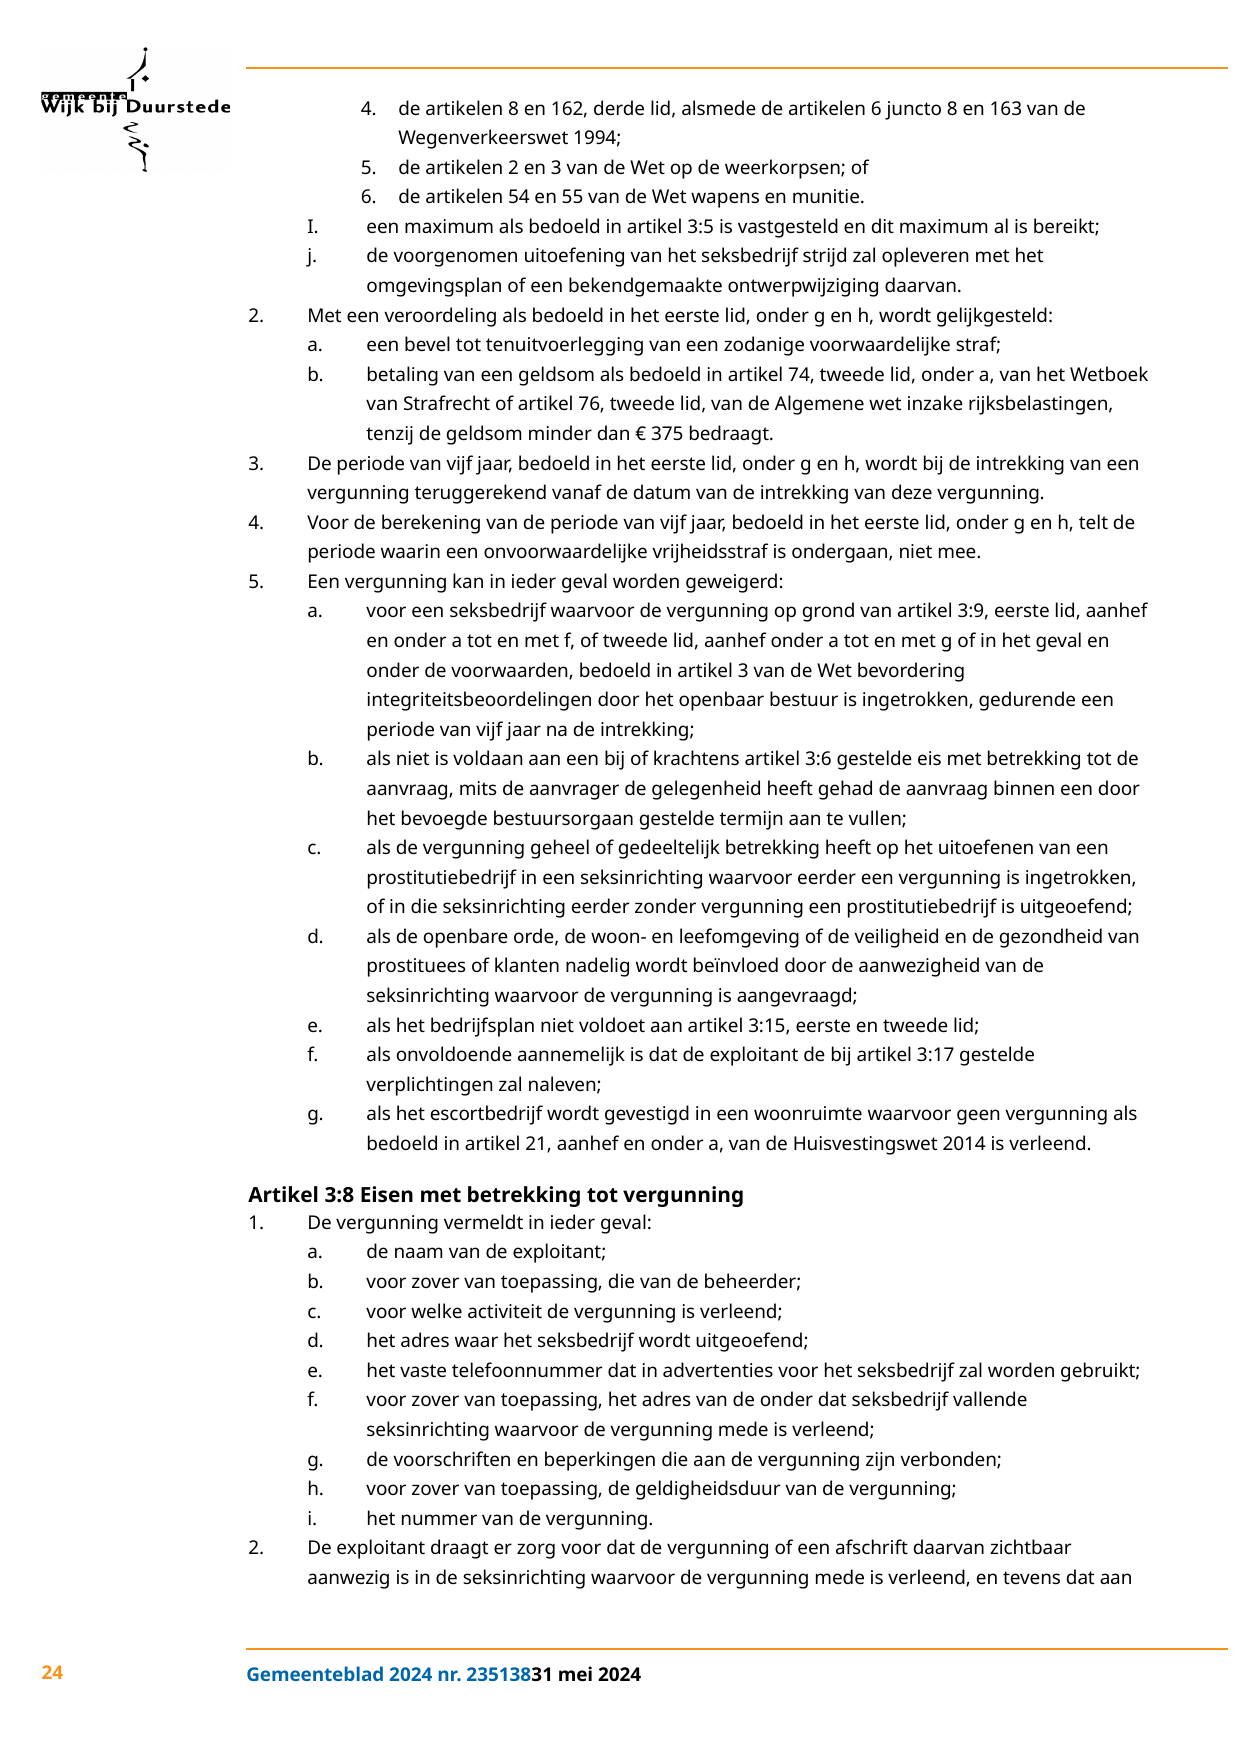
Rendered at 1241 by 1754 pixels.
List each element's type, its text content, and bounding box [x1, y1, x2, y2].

list voor welke activiteit de vergunning is verleend; [307, 1298, 1152, 1323]
list de voorschriften en beperkingen die aan de vergunning zijn verbonden; [307, 1446, 1152, 1471]
list Een vergunning kan in ieder geval worden geweigerd: [248, 568, 1152, 594]
list de artikelen 8 en 162, derde lid, alsmede de artikelen 6 juncto 8 en 163 van de Wegenverkeerswet 1994; [361, 95, 1152, 150]
list voor zover van toepassing, die van de beheerder; [307, 1268, 1152, 1294]
list de voorgenomen uitoefening van het seksbedrijf strijd zal opleveren met het omgevingsplan of een bekendgemaakte ontwerpwijziging daarvan. [307, 243, 1152, 298]
list als de openbare orde, de woon- en leefomgeving of de veiligheid en de gezondheid van prostituees of klanten nadelig wordt beïnvloed door de aanwezigheid van de seksinrichting waarvoor de vergunning is aangevraagd; [307, 923, 1152, 1008]
list voor een seksbedrijf waarvoor de vergunning op grond van artikel 3:9, eerste lid, aanhef en onder a tot en met f, of tweede lid, aanhef onder a tot en met g of in het geval en onder de voorwaarden, bedoeld in artikel 3 van de Wet bevordering integriteitsbeoordelingen door het openbaar bestuur is ingetrokken, gedurende een periode van vijf jaar na de intrekking; [307, 598, 1152, 742]
list betaling van een geldsom als bedoeld in artikel 74, tweede lid, onder a, van het Wetboek van Strafrecht of artikel 76, tweede lid, van de Algemene wet inzake rijksbelastingen, tenzij de geldsom minder dan € 375 bedraagt. [307, 361, 1152, 446]
list een bevel tot tenuitvoerlegging van een zodanige voorwaardelijke straf; [307, 331, 1152, 357]
list het adres waar het seksbedrijf wordt uitgeoefend; [307, 1327, 1152, 1353]
list als niet is voldaan aan een bij of krachtens artikel 3:6 gestelde eis met betrekking tot de aanvraag, mits de aanvrager de gelegenheid heeft gehad de aanvraag binnen een door het bevoegde bestuursorgaan gestelde termijn aan te vullen; [307, 746, 1152, 831]
list het nummer van de vergunning. [307, 1505, 1152, 1531]
list de artikelen 2 en 3 van de Wet op de weerkorpsen; of [361, 154, 1152, 180]
list de naam van de exploitant; [307, 1239, 1152, 1264]
list De periode van vijf jaar, bedoeld in het eerste lid, onder g en h, wordt bij de intrekking van een vergunning teruggerekend vanaf de datum van de intrekking van deze vergunning. [248, 450, 1152, 505]
text Artikel 3:8 Eisen met betrekking tot vergunning [248, 1181, 1152, 1209]
list het vaste telefoonnummer dat in advertenties voor het seksbedrijf zal worden gebruikt; [307, 1357, 1152, 1383]
list De exploitant draagt er zorg voor dat de vergunning of een afschrift daarvan zichtbaar aanwezig is in de seksinrichting waarvoor de vergunning mede is verleend, en tevens dat aan [248, 1534, 1152, 1590]
list voor zover van toepassing, het adres van de onder dat seksbedrijf vallende seksinrichting waarvoor de vergunning mede is verleend; [307, 1387, 1152, 1442]
list een maximum als bedoeld in artikel 3:5 is vastgesteld en dit maximum al is bereikt; [307, 213, 1152, 239]
list voor zover van toepassing, de geldigheidsduur van de vergunning; [307, 1475, 1152, 1501]
list als de vergunning geheel of gedeeltelijk betrekking heeft op het uitoefenen van een prostitutiebedrijf in een seksinrichting waarvoor eerder een vergunning is ingetrokken, of in die seksinrichting eerder zonder vergunning een prostitutiebedrijf is uitgeoefend; [307, 834, 1152, 919]
list De vergunning vermeldt in ieder geval: [248, 1209, 1152, 1235]
list als onvoldoende aannemelijk is dat de exploitant de bij artikel 3:17 gestelde verplichtingen zal naleven; [307, 1041, 1152, 1097]
list de artikelen 54 en 55 van de Wet wapens en munitie. [361, 183, 1152, 209]
list als het escortbedrijf wordt gevestigd in een woonruimte waarvoor geen vergunning als bedoeld in artikel 21, aanhef en onder a, van de Huisvestingswet 2014 is verleend. [307, 1101, 1152, 1156]
list Met een veroordeling als bedoeld in het eerste lid, onder g en h, wordt gelijkgesteld: [248, 302, 1152, 328]
list als het bedrijfsplan niet voldoet aan artikel 3:15, eerste en tweede lid; [307, 1012, 1152, 1038]
picture [41, 47, 231, 172]
list Voor de berekening van de periode van vijf jaar, bedoeld in het eerste lid, onder g en h, telt de periode waarin een onvoorwaardelijke vrijheidsstraf is ondergaan, niet mee. [248, 509, 1152, 564]
